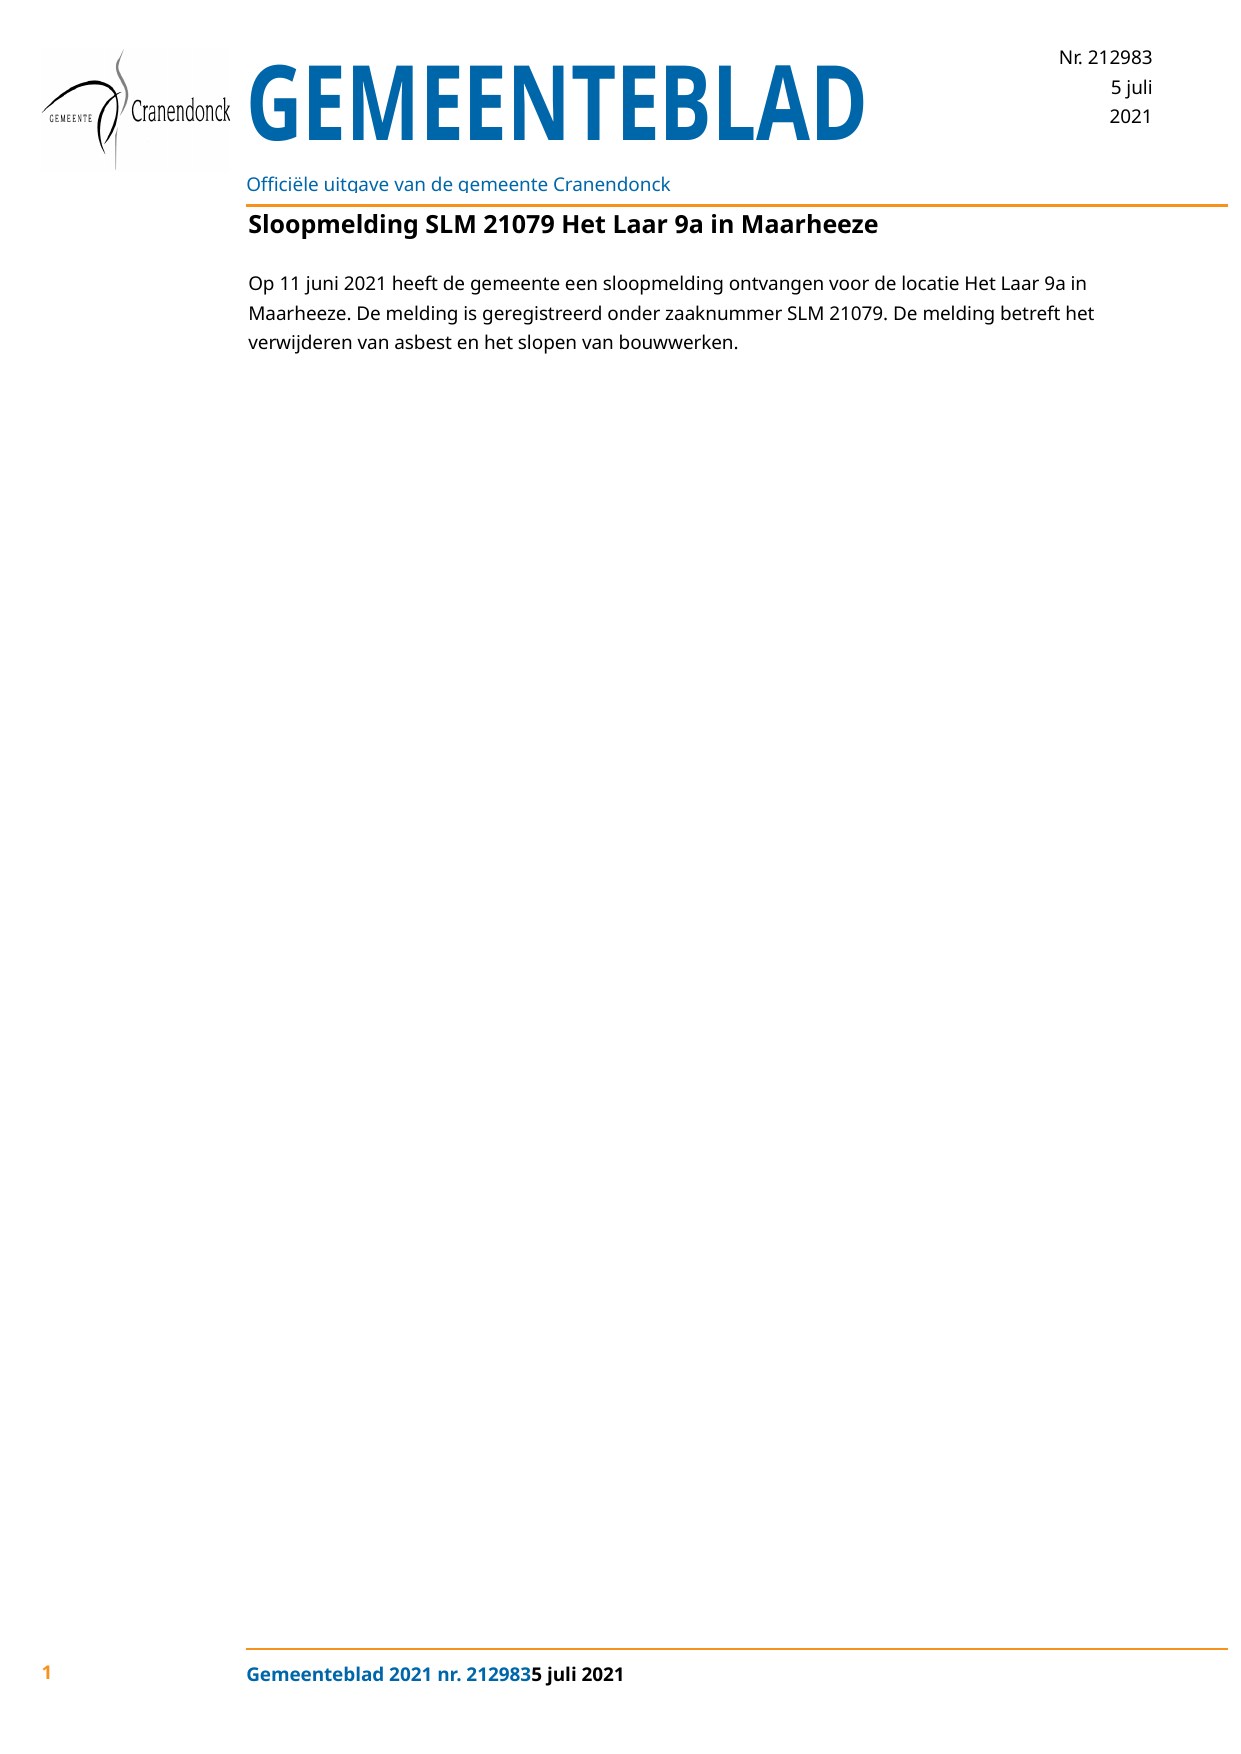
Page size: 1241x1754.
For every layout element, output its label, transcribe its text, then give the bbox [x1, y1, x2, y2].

text Sloopmelding SLM 21079 Het Laar 9a in Maarheeze [248, 207, 1152, 241]
picture [41, 47, 231, 172]
text Op 11 juni 2021 heeft de gemeente een sloopmelding ontvangen voor de locatie Het Laar 9a in Maarheeze. De melding is geregistreerd onder zaaknummer SLM 21079. De melding betreft het verwijderen van asbest en het slopen van bouwwerken. [248, 270, 1152, 355]
